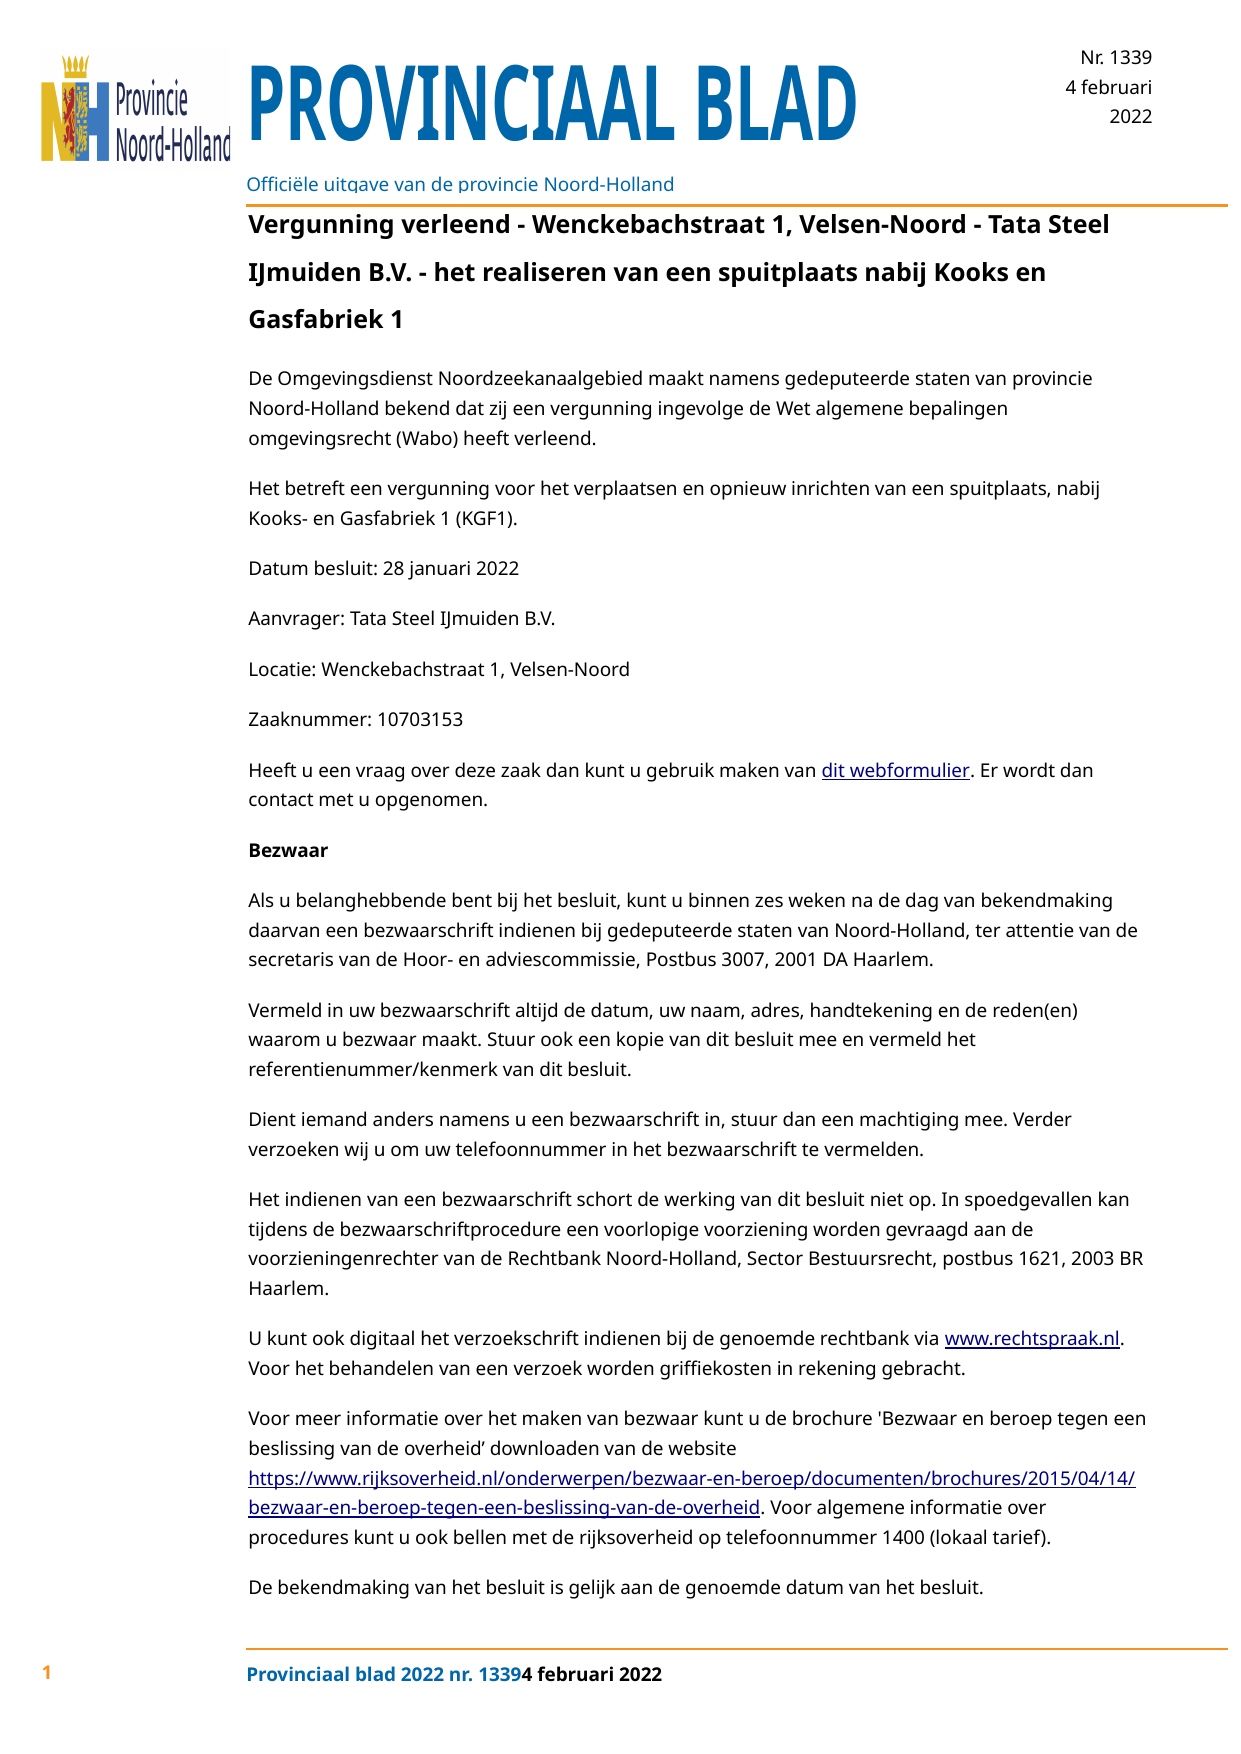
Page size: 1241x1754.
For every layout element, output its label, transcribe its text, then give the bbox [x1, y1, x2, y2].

text Vergunning verleend - Wenckebachstraat 1, Velsen-Noord - Tata Steel IJmuiden B.V. - het realiseren van een spuitplaats nabij Kooks en Gasfabriek 1 [248, 207, 1152, 336]
picture [41, 47, 231, 172]
text Het betreft een vergunning voor het verplaatsen en opnieuw inrichten van een spuitplaats, nabij Kooks- en Gasfabriek 1 (KGF1). [248, 475, 1152, 530]
text Vermeld in uw bezwaarschrift altijd de datum, uw naam, adres, handtekening en de reden(en) waarom u bezwaar maakt. Stuur ook een kopie van dit besluit mee en vermeld het referentienummer/kenmerk van dit besluit. [248, 997, 1152, 1082]
text Dient iemand anders namens u een bezwaarschrift in, stuur dan een machtiging mee. Verder verzoeken wij u om uw telefoonnummer in het bezwaarschrift te vermelden. [248, 1106, 1152, 1162]
text Heeft u een vraag over deze zaak dan kunt u gebruik maken van dit webformulier. Er wordt dan contact met u opgenomen. [248, 757, 1152, 812]
text Locatie: Wenckebachstraat 1, Velsen-Noord [248, 656, 1152, 682]
text De Omgevingsdienst Noordzeekanaalgebied maakt namens gedeputeerde staten van provincie Noord-Holland bekend dat zij een vergunning ingevolge de Wet algemene bepalingen omgevingsrecht (Wabo) heeft verleend. [248, 366, 1152, 450]
text Aanvrager: Tata Steel IJmuiden B.V. [248, 606, 1152, 631]
text Zaaknummer: 10703153 [248, 706, 1152, 732]
text U kunt ook digitaal het verzoekschrift indienen bij de genoemde rechtbank via www.rechtspraak.nl. Voor het behandelen van een verzoek worden griffiekosten in rekening gebracht. [248, 1326, 1152, 1381]
text Als u belanghebbende bent bij het besluit, kunt u binnen zes weken na de dag van bekendmaking daarvan een bezwaarschrift indienen bij gedeputeerde staten van Noord-Holland, ter attentie van de secretaris van de Hoor- en adviescommissie, Postbus 3007, 2001 DA Haarlem. [248, 887, 1152, 972]
text Bezwaar [248, 837, 1152, 862]
text Voor meer informatie over het maken van bezwaar kunt u de brochure 'Bezwaar en beroep tegen een beslissing van de overheid’ downloaden van de website https://www.rijksoverheid.nl/onderwerpen/bezwaar-en-beroep/documenten/brochures/2015/04/14/bezwaar-en-beroep-tegen-een-beslissing-van-de-overheid. Voor algemene informatie over procedures kunt u ook bellen met de rijksoverheid op telefoonnummer 1400 (lokaal tarief). [248, 1406, 1152, 1549]
text De bekendmaking van het besluit is gelijk aan de genoemde datum van het besluit. [248, 1574, 1152, 1600]
text Datum besluit: 28 januari 2022 [248, 555, 1152, 581]
text Het indienen van een bezwaarschrift schort de werking van dit besluit niet op. In spoedgevallen kan tijdens de bezwaarschriftprocedure een voorlopige voorziening worden gevraagd aan de voorzieningenrechter van de Rechtbank Noord-Holland, Sector Bestuursrecht, postbus 1621, 2003 BR Haarlem. [248, 1186, 1152, 1301]
